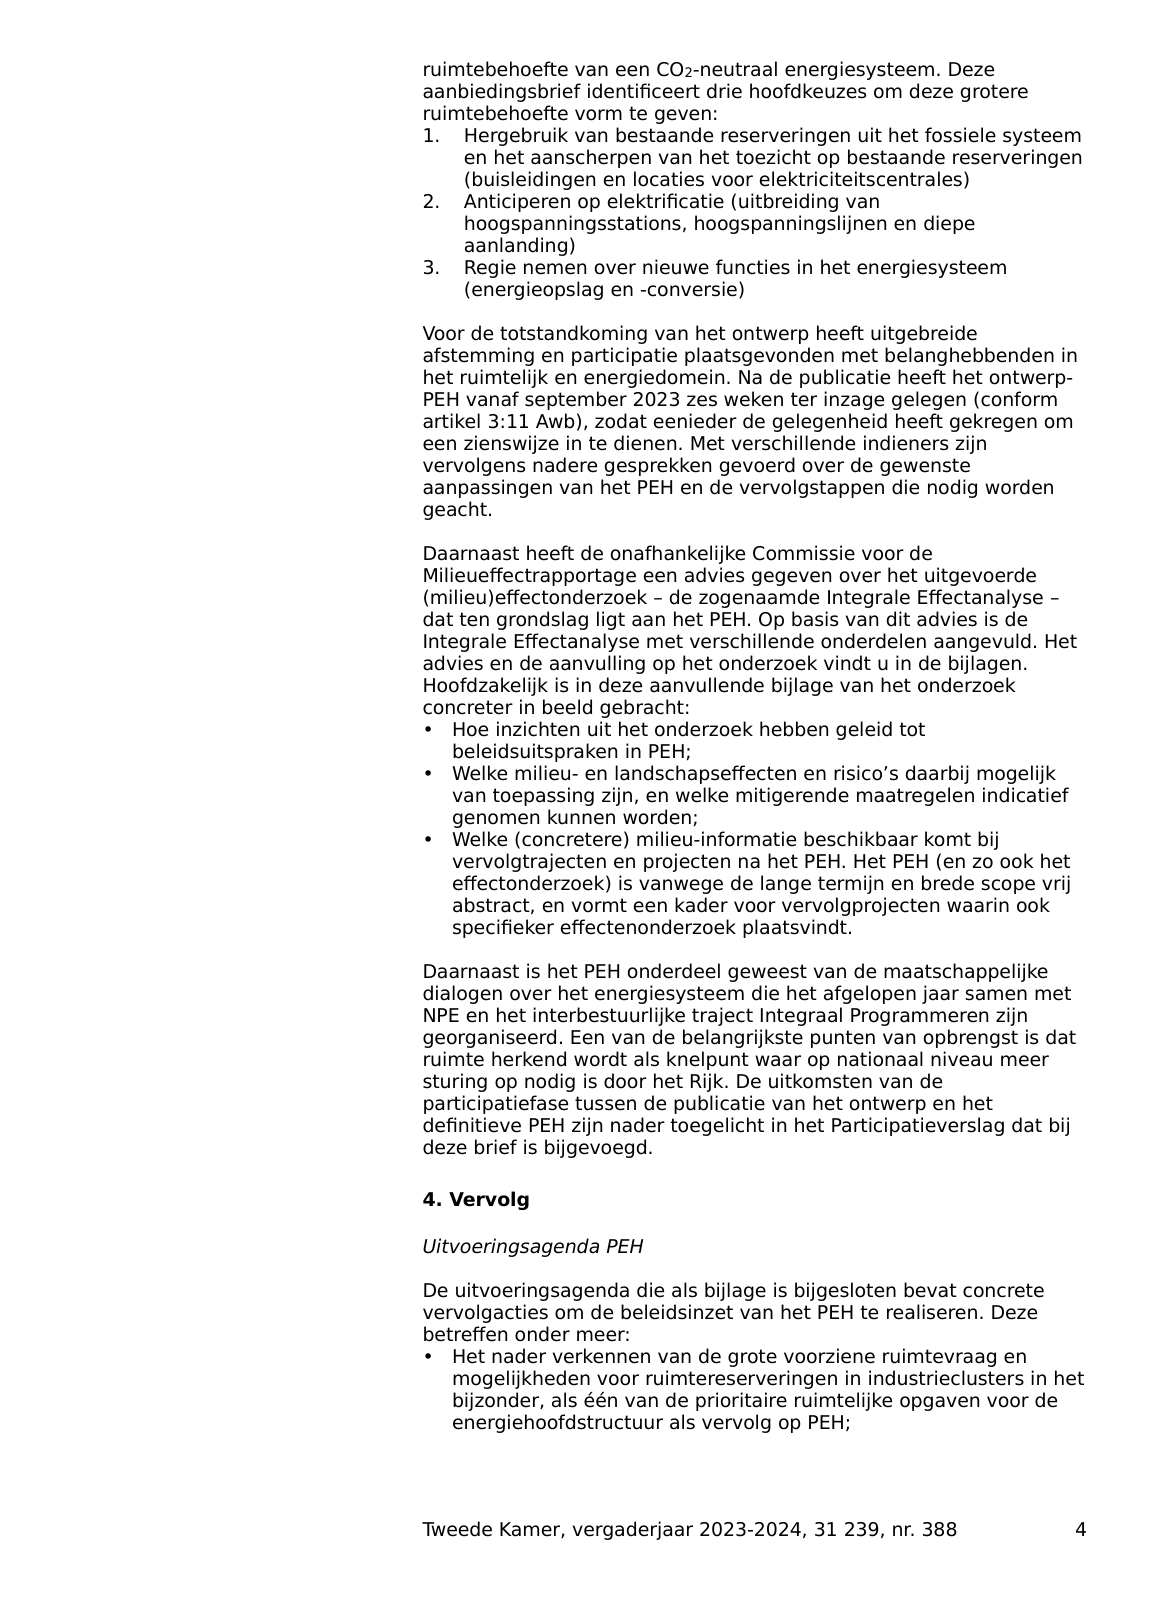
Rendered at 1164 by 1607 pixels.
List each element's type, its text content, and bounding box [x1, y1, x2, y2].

text • Welke (concretere) milieu-informatie beschikbaar komt bij vervolgtrajecten en projecten na het PEH. Het PEH (en zo ook het effectonderzoek) is vanwege de lange termijn en brede scope vrij abstract, en vormt een kader voor vervolgprojecten waarin ook specifieker effectenonderzoek plaatsvindt. [422, 829, 1087, 939]
text Daarnaast heeft de onafhankelijke Commissie voor de Milieueffectrapportage een advies gegeven over het uitgevoerde (milieu)effectonderzoek – de zogenaamde Integrale Effectanalyse – dat ten grondslag ligt aan het PEH. Op basis van dit advies is de Integrale Effectanalyse met verschillende onderdelen aangevuld. Het advies en de aanvulling op het onderzoek vindt u in de bijlagen. Hoofdzakelijk is in deze aanvullende bijlage van het onderzoek concreter in beeld gebracht: [422, 543, 1087, 719]
text • Welke milieu- en landschapseffecten en risico’s daarbij mogelijk van toepassing zijn, en welke mitigerende maatregelen indicatief genomen kunnen worden; [422, 763, 1087, 829]
text • Hoe inzichten uit het onderzoek hebben geleid tot beleidsuitspraken in PEH; [422, 719, 1087, 763]
text 1. Hergebruik van bestaande reserveringen uit het fossiele systeem en het aanscherpen van het toezicht op bestaande reserveringen (buisleidingen en locaties voor elektriciteitscentrales) [422, 125, 1087, 191]
text 2. Anticiperen op elektrificatie (uitbreiding van hoogspanningsstations, hoogspanningslijnen en diepe aanlanding) [422, 191, 1087, 257]
text Voor de totstandkoming van het ontwerp heeft uitgebreide afstemming en participatie plaatsgevonden met belanghebbenden in het ruimtelijk en energiedomein. Na de publicatie heeft het ontwerp-PEH vanaf september 2023 zes weken ter inzage gelegen (conform artikel 3:11 Awb), zodat eenieder de gelegenheid heeft gekregen om een zienswijze in te dienen. Met verschillende indieners zijn vervolgens nadere gesprekken gevoerd over de gewenste aanpassingen van het PEH en de vervolgstappen die nodig worden geacht. [422, 323, 1087, 521]
text De uitvoeringsagenda die als bijlage is bijgesloten bevat concrete vervolgacties om de beleidsinzet van het PEH te realiseren. Deze betreffen onder meer: [422, 1280, 1087, 1346]
text ruimtebehoefte van een CO2-neutraal energiesysteem. Deze aanbiedingsbrief identificeert drie hoofdkeuzes om deze grotere ruimtebehoefte vorm te geven: [422, 59, 1087, 125]
text • Het nader verkennen van de grote voorziene ruimtevraag en mogelijkheden voor ruimtereserveringen in industrieclusters in het bijzonder, als één van de prioritaire ruimtelijke opgaven voor de energiehoofdstructuur als vervolg op PEH; [422, 1346, 1087, 1434]
text 3. Regie nemen over nieuwe functies in het energiesysteem (energieopslag en -conversie) [422, 257, 1087, 301]
subtitle 4. Vervolg [422, 1189, 1087, 1211]
subtitle Uitvoeringsagenda PEH [422, 1236, 1087, 1258]
text Daarnaast is het PEH onderdeel geweest van de maatschappelijke dialogen over het energiesysteem die het afgelopen jaar samen met NPE en het interbestuurlijke traject Integraal Programmeren zijn georganiseerd. Een van de belangrijkste punten van opbrengst is dat ruimte herkend wordt als knelpunt waar op nationaal niveau meer sturing op nodig is door het Rijk. De uitkomsten van de participatiefase tussen de publicatie van het ontwerp en het definitieve PEH zijn nader toegelicht in het Participatieverslag dat bij deze brief is bijgevoegd. [422, 961, 1087, 1159]
